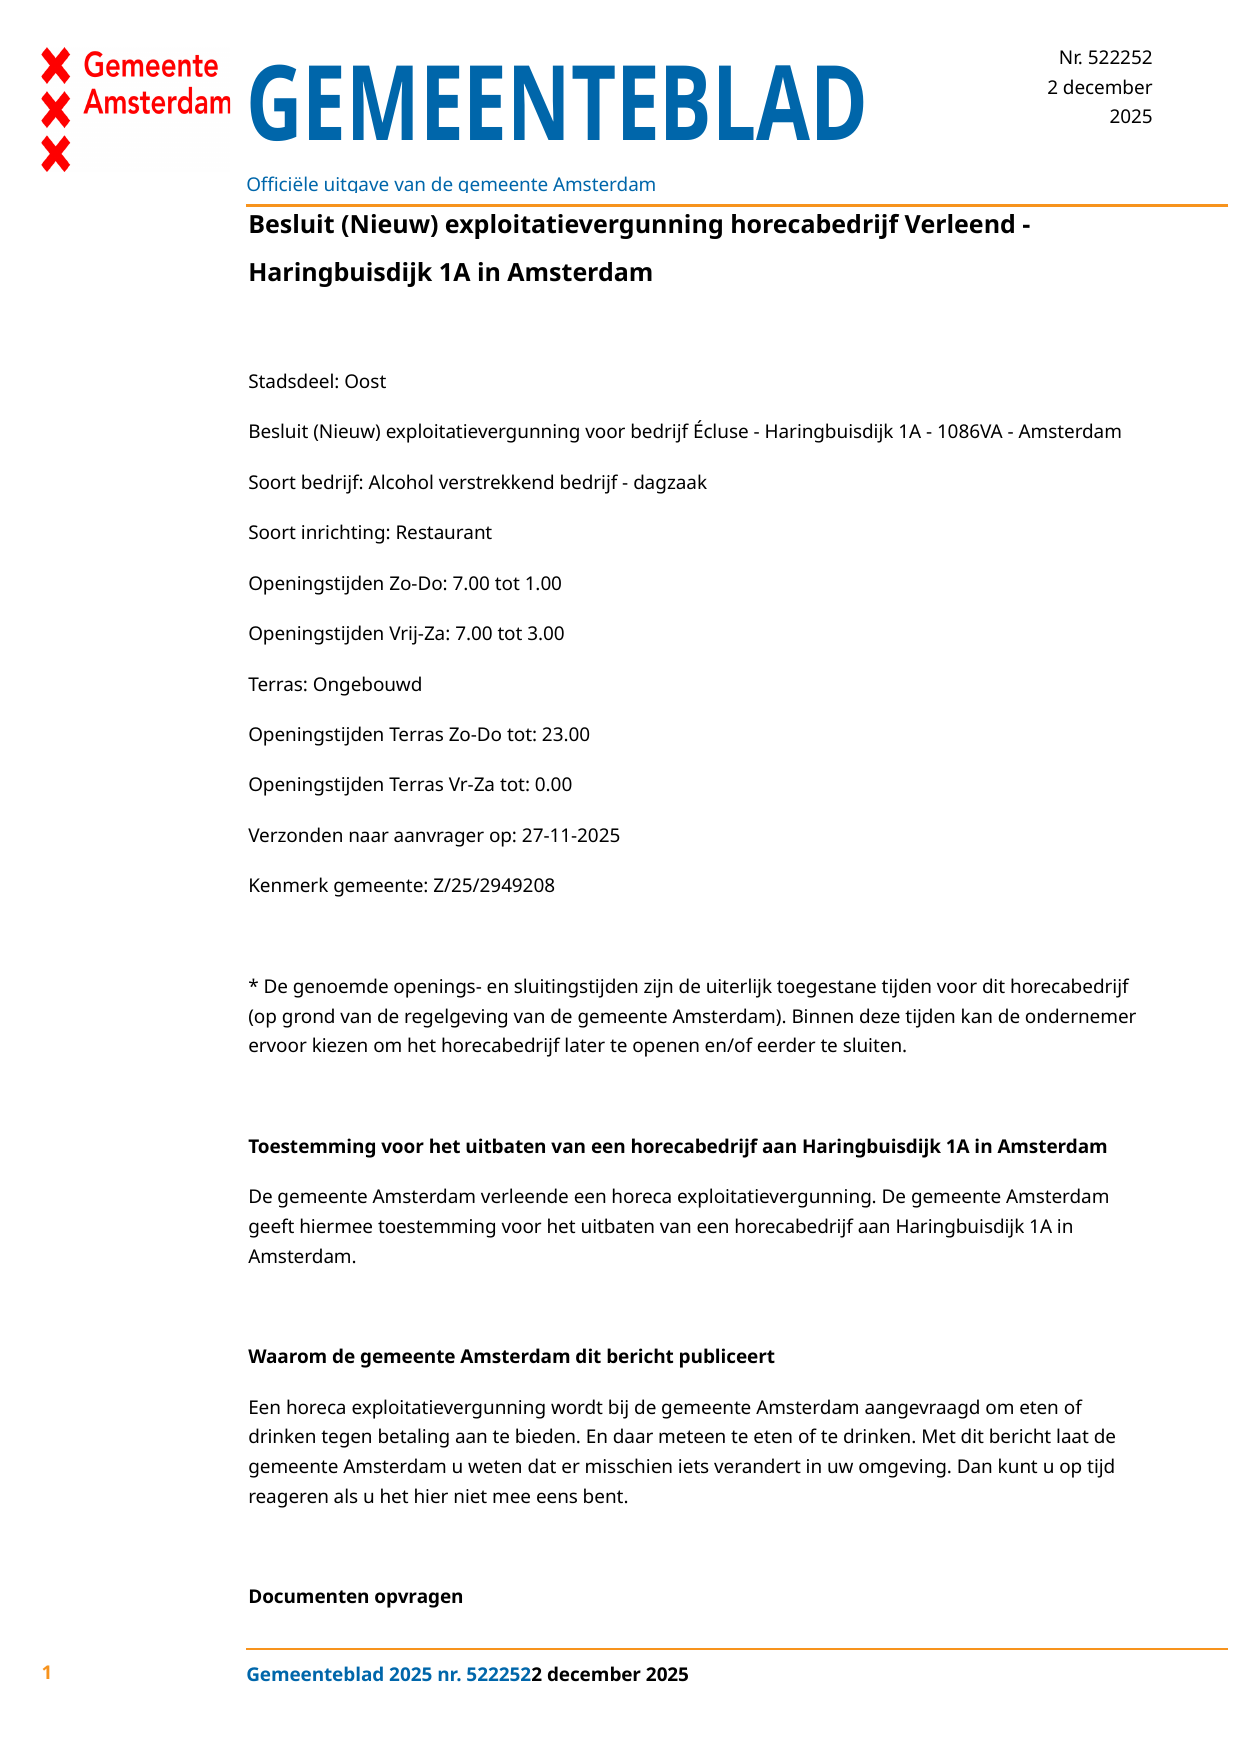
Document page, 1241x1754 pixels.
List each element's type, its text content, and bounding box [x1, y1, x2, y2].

text Terras: Ongebouwd [248, 671, 1152, 697]
text * De genoemde openings- en sluitingstijden zijn de uiterlijk toegestane tijden voor dit horecabedrijf (op grond van de regelgeving van de gemeente Amsterdam). Binnen deze tijden kan de ondernemer ervoor kiezen om het horecabedrijf later te openen en/of eerder te sluiten. [248, 973, 1152, 1058]
text Kenmerk gemeente: Z/25/2949208 [248, 872, 1152, 898]
text Besluit (Nieuw) exploitatievergunning voor bedrijf Écluse - Haringbuisdijk 1A - 1086VA - Amsterdam [248, 419, 1152, 444]
text Openingstijden Terras Vr-Za tot: 0.00 [248, 772, 1152, 797]
text Openingstijden Vrij-Za: 7.00 tot 3.00 [248, 620, 1152, 646]
text Openingstijden Zo-Do: 7.00 tot 1.00 [248, 570, 1152, 596]
text Toestemming voor het uitbaten van een horecabedrijf aan Haringbuisdijk 1A in Amsterdam [248, 1133, 1152, 1159]
text Documenten opvragen [248, 1584, 1152, 1609]
text Besluit (Nieuw) exploitatievergunning horecabedrijf Verleend - Haringbuisdijk 1A in Amsterdam [248, 207, 1152, 288]
text Verzonden naar aanvrager op: 27-11-2025 [248, 822, 1152, 848]
text Openingstijden Terras Zo-Do tot: 23.00 [248, 721, 1152, 747]
text De gemeente Amsterdam verleende een horeca exploitatievergunning. De gemeente Amsterdam geeft hiermee toestemming voor het uitbaten van een horecabedrijf aan Haringbuisdijk 1A in Amsterdam. [248, 1184, 1152, 1269]
text Waarom de gemeente Amsterdam dit bericht publiceert [248, 1344, 1152, 1369]
picture [41, 47, 231, 172]
text Soort inrichting: Restaurant [248, 519, 1152, 545]
text Een horeca exploitatievergunning wordt bij de gemeente Amsterdam aangevraagd om eten of drinken tegen betaling aan te bieden. En daar meteen te eten of te drinken. Met dit bericht laat de gemeente Amsterdam u weten dat er misschien iets verandert in uw omgeving. Dan kunt u op tijd reageren als u het hier niet mee eens bent. [248, 1394, 1152, 1509]
text Soort bedrijf: Alcohol verstrekkend bedrijf - dagzaak [248, 469, 1152, 495]
text Stadsdeel: Oost [248, 368, 1152, 394]
